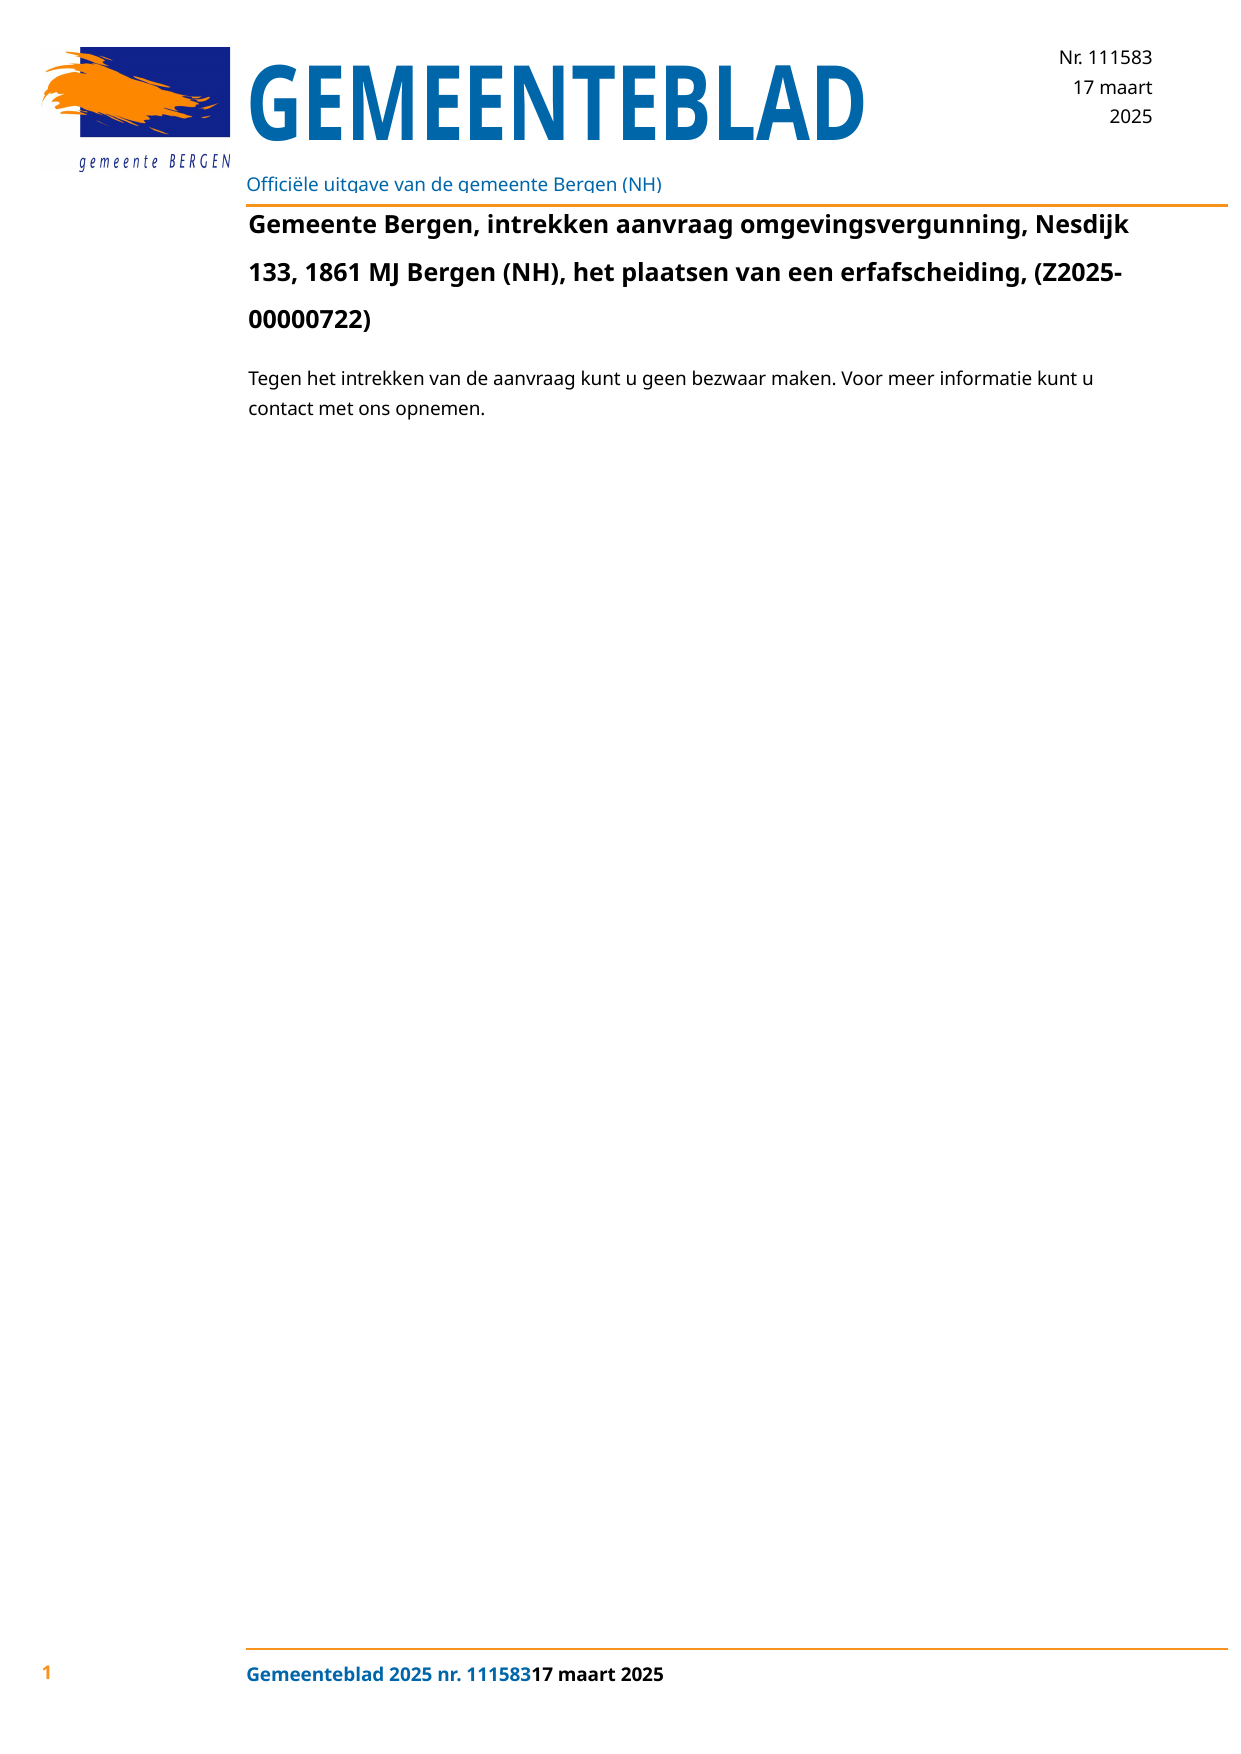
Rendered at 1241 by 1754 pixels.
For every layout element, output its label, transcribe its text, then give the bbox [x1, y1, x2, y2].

text Tegen het intrekken van de aanvraag kunt u geen bezwaar maken. Voor meer informatie kunt u contact met ons opnemen. [248, 366, 1152, 421]
picture [41, 47, 231, 172]
text Gemeente Bergen, intrekken aanvraag omgevingsvergunning, Nesdijk 133, 1861 MJ Bergen (NH), het plaatsen van een erfafscheiding, (Z2025-00000722) [248, 207, 1152, 336]
